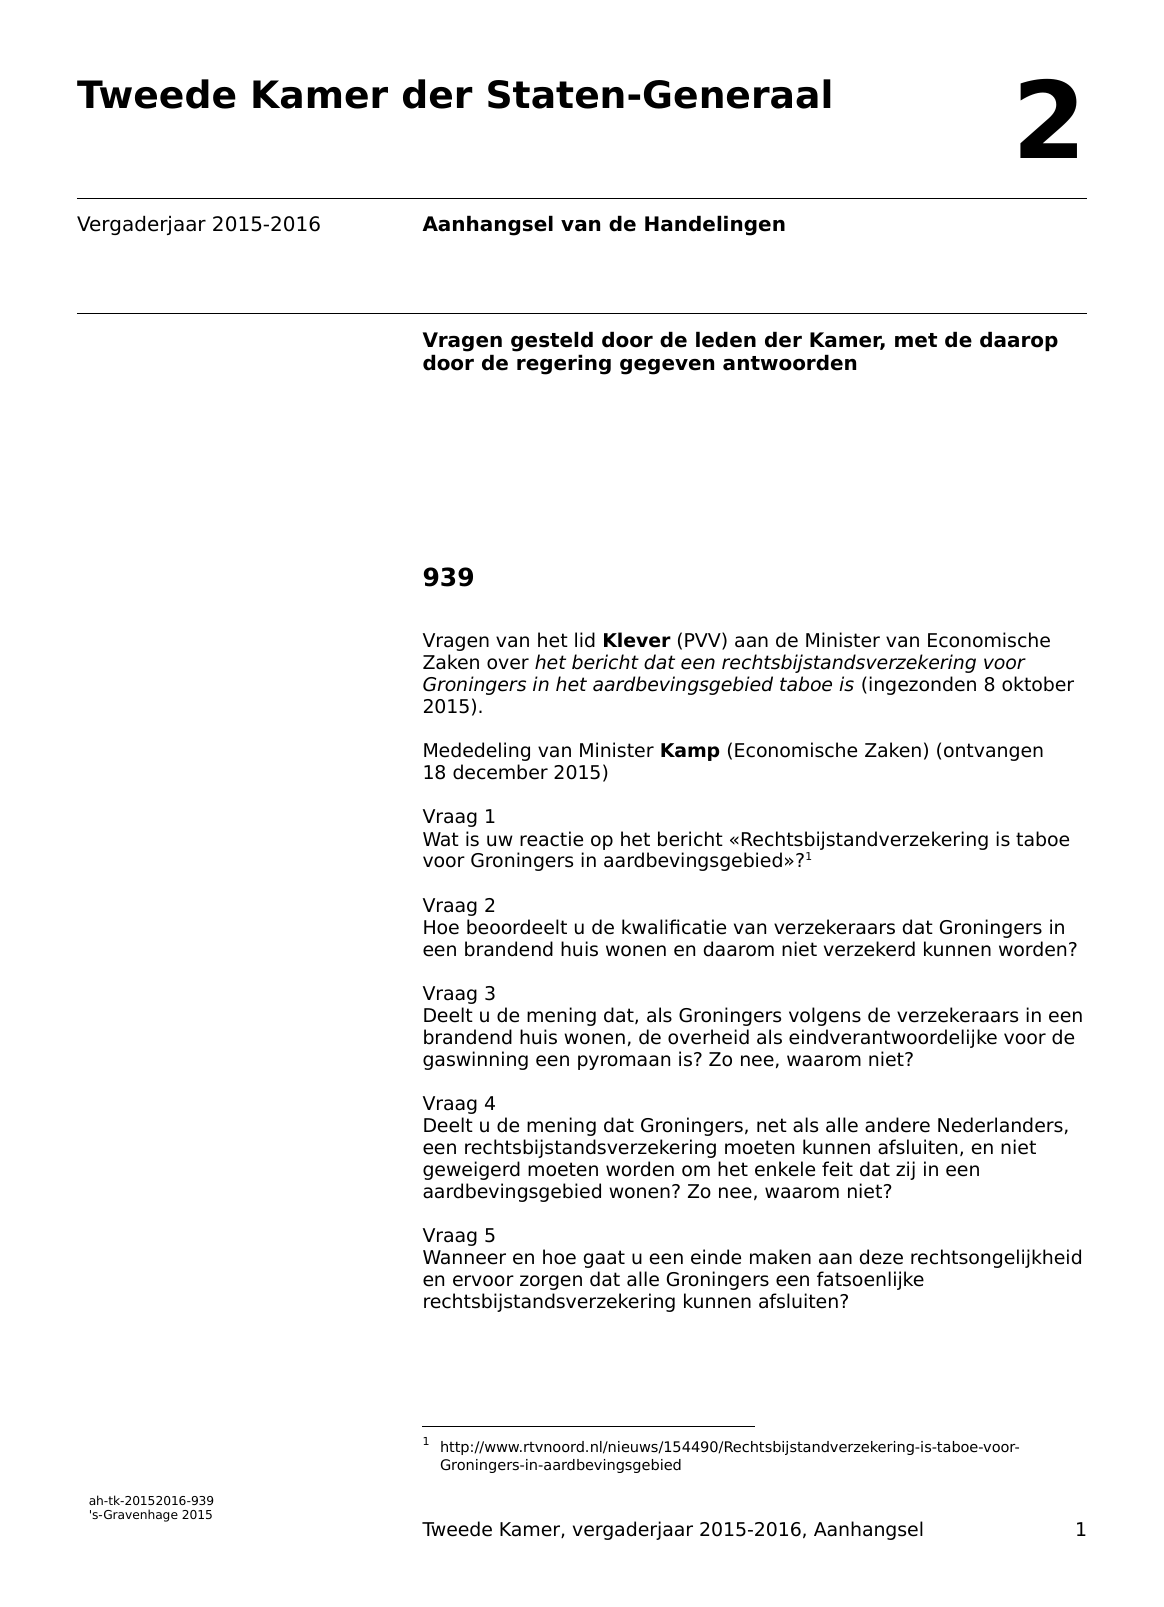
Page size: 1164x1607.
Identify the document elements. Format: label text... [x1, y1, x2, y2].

text Deelt u de mening dat Groningers, net als alle andere Nederlanders, een rechtsbijstandsverzekering moeten kunnen afsluiten, en niet geweigerd moeten worden om het enkele feit dat zij in een aardbevingsgebied wonen? Zo nee, waarom niet? [422, 1115, 1087, 1203]
text Vragen van het lid Klever (PVV) aan de Minister van Economische Zaken over het bericht dat een rechtsbijstandsverzekering voor Groningers in het aardbevingsgebied taboe is (ingezonden 8 oktober 2015). [422, 630, 1087, 718]
text http://www.rtvnoord.nl/nieuws/154490/Rechtsbijstandverzekering-is-taboe-voor-Groningers-in-aardbevingsgebied [422, 1435, 1087, 1474]
text 's-Gravenhage 2015 [88, 1508, 323, 1522]
text Hoe beoordeelt u de kwalificatie van verzekeraars dat Groningers in een brandend huis wonen en daarom niet verzekerd kunnen worden? [422, 917, 1087, 961]
table_cell [77, 314, 422, 375]
text ah-tk-20152016-939 [88, 1494, 323, 1508]
table_header 2 [886, 59, 1087, 198]
text Wat is uw reactie op het bericht «Rechtsbijstandverzekering is taboe voor Groningers in aardbevingsgebied»? [422, 828, 1087, 872]
text Deelt u de mening dat, als Groningers volgens de verzekeraars in een brandend huis wonen, de overheid als eindverantwoordelijke voor de gaswinning een pyromaan is? Zo nee, waarom niet? [422, 1005, 1087, 1071]
text Vraag 2 [422, 894, 1087, 917]
text Vraag 4 [422, 1093, 1087, 1115]
text Mededeling van Minister Kamp (Economische Zaken) (ontvangen 18 december 2015) [422, 740, 1087, 784]
text Vraag 3 [422, 983, 1087, 1005]
text Vraag 5 [422, 1225, 1087, 1247]
table_cell Aanhangsel van de Handelingen [422, 199, 1087, 313]
table_cell Vragen gesteld door de leden der Kamer, met de daarop door de regering gegeven antwoorden [422, 314, 1087, 375]
text 939 [422, 563, 1087, 592]
text Vraag 1 [422, 806, 1087, 828]
table_cell Vergaderjaar 2015-2016 [77, 199, 422, 313]
text Wanneer en hoe gaat u een einde maken aan deze rechtsongelijkheid en ervoor zorgen dat alle Groningers een fatsoenlijke rechtsbijstandsverzekering kunnen afsluiten? [422, 1247, 1087, 1313]
table_header Tweede Kamer der Staten-Generaal [77, 59, 886, 198]
